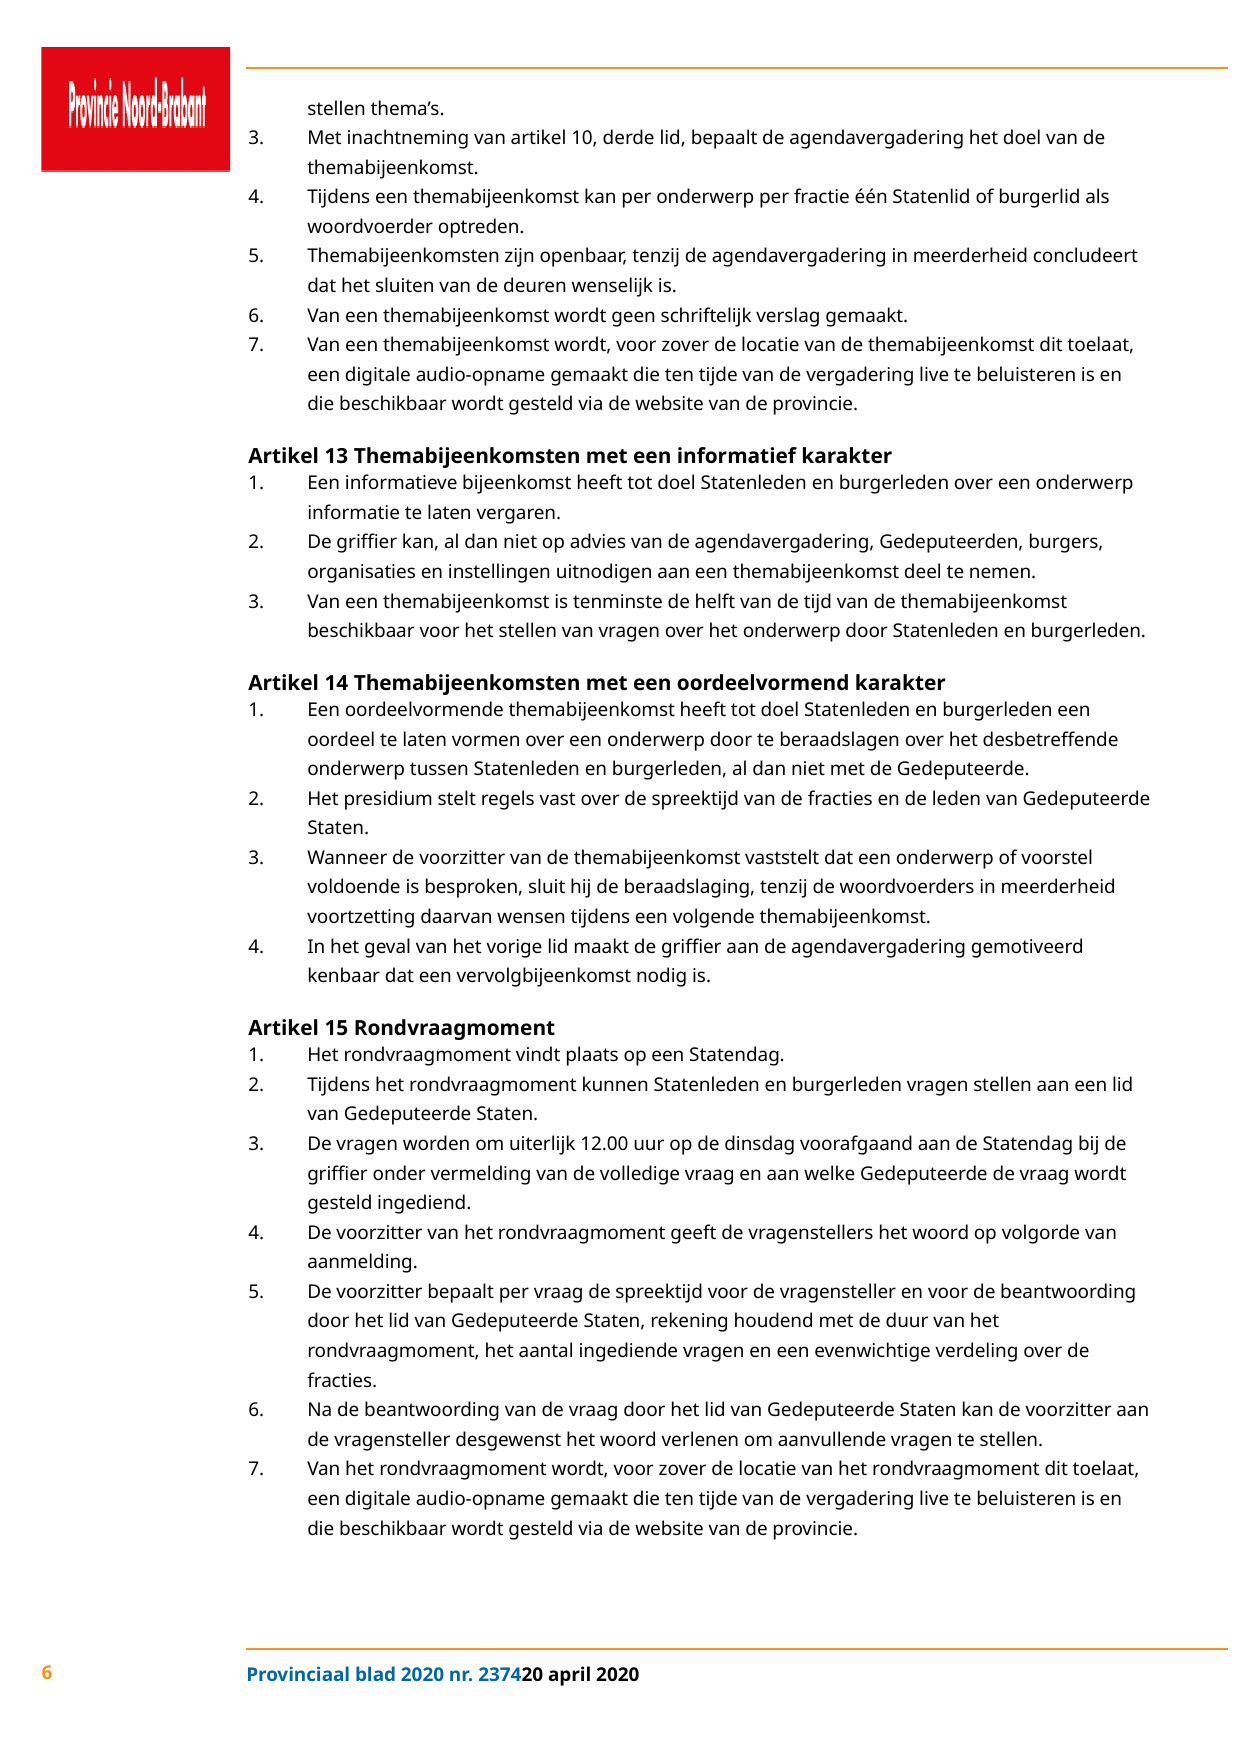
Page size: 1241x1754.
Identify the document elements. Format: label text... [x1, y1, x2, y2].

list Van het rondvraagmoment wordt, voor zover de locatie van het rondvraagmoment dit toelaat, een digitale audio-opname gemaakt die ten tijde van de vergadering live te beluisteren is en die beschikbaar wordt gesteld via de website van de provincie. [248, 1456, 1152, 1540]
list Themabijeenkomsten zijn openbaar, tenzij de agendavergadering in meerderheid concludeert dat het sluiten van de deuren wenselijk is. [248, 243, 1152, 298]
list De voorzitter bepaalt per vraag de spreektijd voor de vragensteller en voor de beantwoording door het lid van Gedeputeerde Staten, rekening houdend met de duur van het rondvraagmoment, het aantal ingediende vragen en een evenwichtige verdeling over de fracties. [248, 1278, 1152, 1392]
list Tijdens het rondvraagmoment kunnen Statenleden en burgerleden vragen stellen aan een lid van Gedeputeerde Staten. [248, 1071, 1152, 1126]
list Van een themabijeenkomst is tenminste de helft van de tijd van de themabijeenkomst beschikbaar voor het stellen van vragen over het onderwerp door Statenleden en burgerleden. [248, 588, 1152, 643]
list Na de beantwoording van de vraag door het lid van Gedeputeerde Staten kan de voorzitter aan de vragensteller desgewenst het woord verlenen om aanvullende vragen te stellen. [248, 1396, 1152, 1452]
list Een oordeelvormende themabijeenkomst heeft tot doel Statenleden en burgerleden een oordeel te laten vormen over een onderwerp door te beraadslagen over het desbetreffende onderwerp tussen Statenleden en burgerleden, al dan niet met de Gedeputeerde. [248, 696, 1152, 781]
list De griffier kan, al dan niet op advies van de agendavergadering, Gedeputeerden, burgers, organisaties en instellingen uitnodigen aan een themabijeenkomst deel te nemen. [248, 529, 1152, 584]
list Een informatieve bijeenkomst heeft tot doel Statenleden en burgerleden over een onderwerp informatie te laten vergaren. [248, 469, 1152, 525]
list Van een themabijeenkomst wordt geen schriftelijk verslag gemaakt. [248, 302, 1152, 328]
text Artikel 13 Themabijeenkomsten met een informatief karakter [248, 441, 1152, 469]
list Het presidium stelt regels vast over de spreektijd van de fracties en de leden van Gedeputeerde Staten. [248, 785, 1152, 840]
list Het rondvraagmoment vindt plaats op een Statendag. [248, 1041, 1152, 1067]
text Artikel 14 Themabijeenkomsten met een oordeelvormend karakter [248, 668, 1152, 696]
text Artikel 15 Rondvraagmoment [248, 1013, 1152, 1041]
list stellen thema’s. [248, 95, 1152, 121]
list Wanneer de voorzitter van de themabijeenkomst vaststelt dat een onderwerp of voorstel voldoende is besproken, sluit hij de beraadslaging, tenzij de woordvoerders in meerderheid voortzetting daarvan wensen tijdens een volgende themabijeenkomst. [248, 844, 1152, 929]
list De voorzitter van het rondvraagmoment geeft de vragenstellers het woord op volgorde van aanmelding. [248, 1219, 1152, 1274]
list Met inachtneming van artikel 10, derde lid, bepaalt de agendavergadering het doel van de themabijeenkomst. [248, 124, 1152, 180]
list Van een themabijeenkomst wordt, voor zover de locatie van de themabijeenkomst dit toelaat, een digitale audio-opname gemaakt die ten tijde van de vergadering live te beluisteren is en die beschikbaar wordt gesteld via de website van de provincie. [248, 331, 1152, 416]
list Tijdens een themabijeenkomst kan per onderwerp per fractie één Statenlid of burgerlid als woordvoerder optreden. [248, 183, 1152, 239]
list In het geval van het vorige lid maakt de griffier aan de agendavergadering gemotiveerd kenbaar dat een vervolgbijeenkomst nodig is. [248, 933, 1152, 988]
picture [41, 47, 231, 172]
list De vragen worden om uiterlijk 12.00 uur op de dinsdag voorafgaand aan de Statendag bij de griffier onder vermelding van de volledige vraag en aan welke Gedeputeerde de vraag wordt gesteld ingediend. [248, 1130, 1152, 1215]
